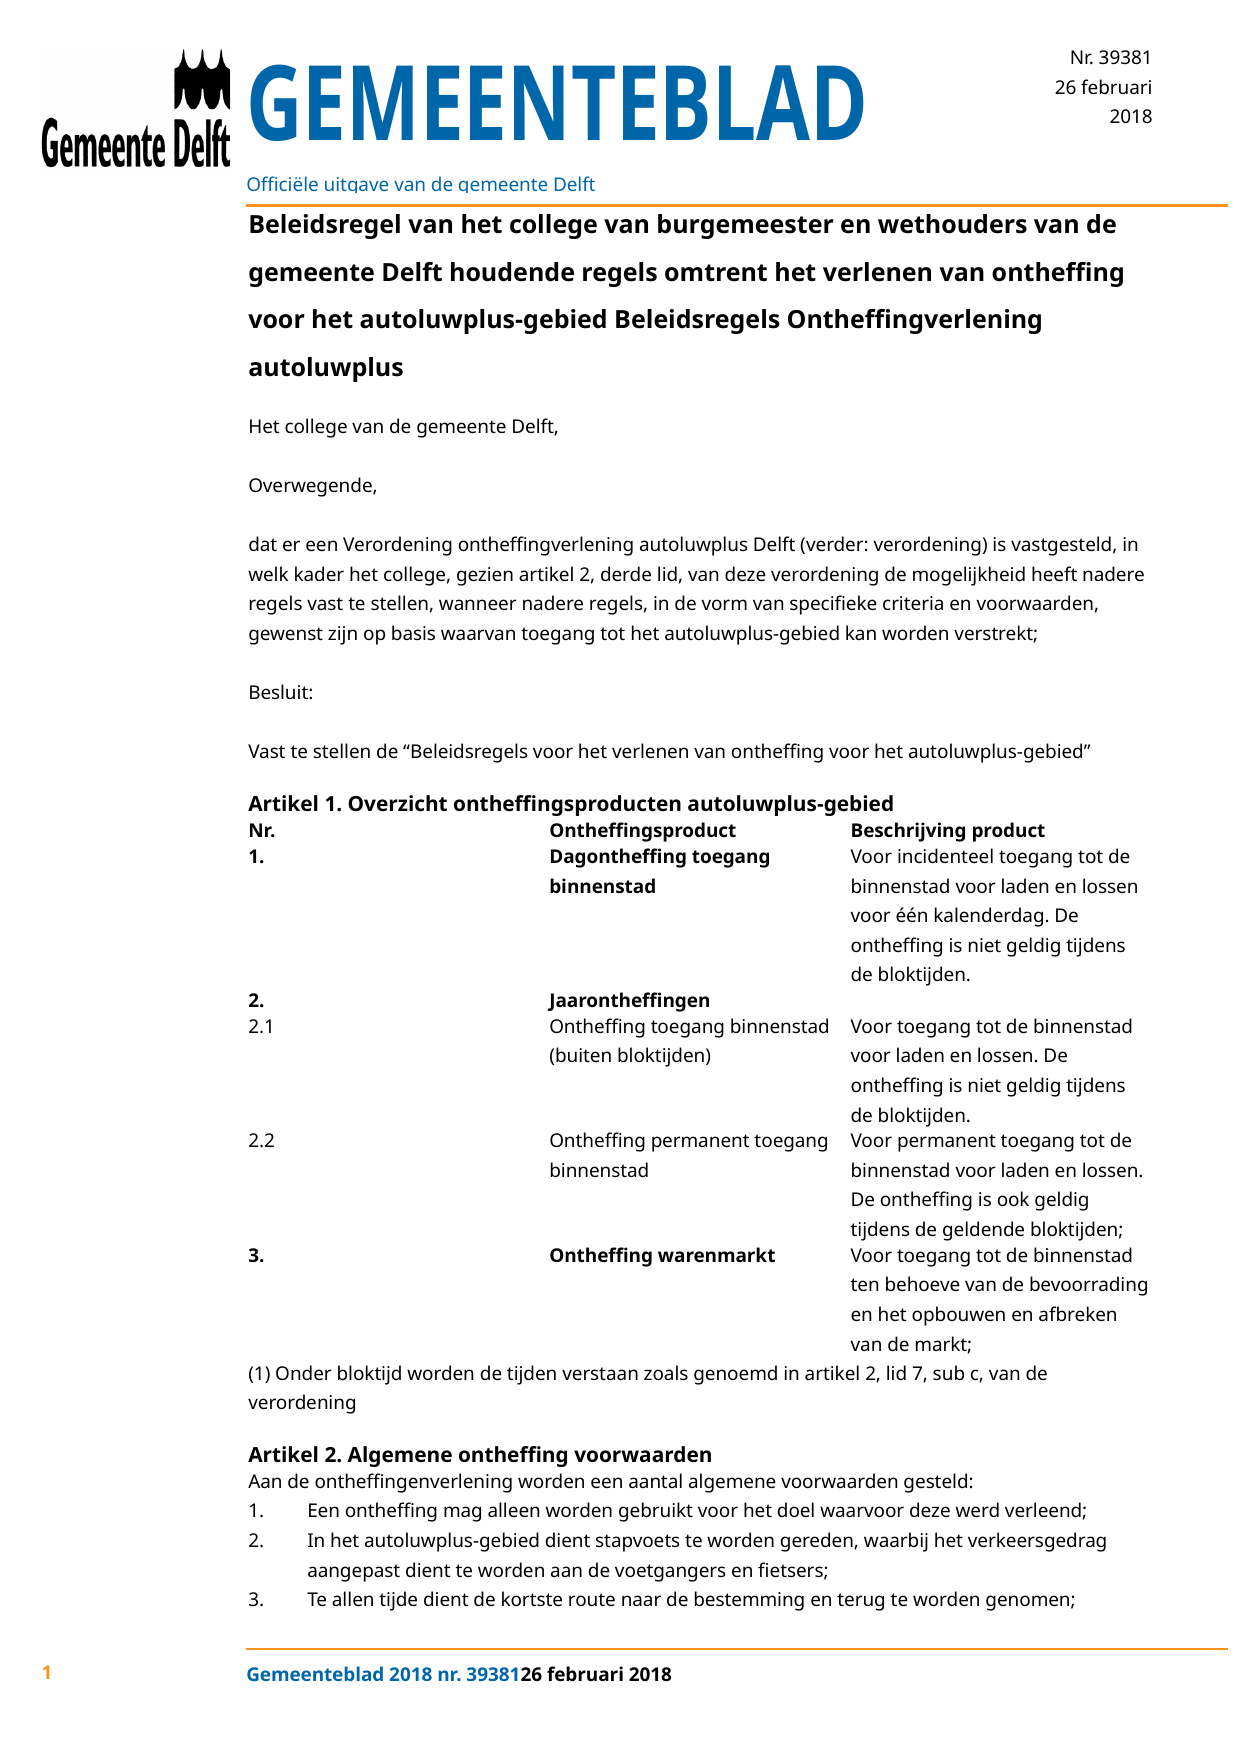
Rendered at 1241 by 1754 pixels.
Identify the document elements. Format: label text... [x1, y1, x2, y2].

text Artikel 1. Overzicht ontheffingsproducten autoluwplus-gebied [248, 789, 1152, 817]
table_cell Voor toegang tot de binnenstad voor laden en lossen. De ontheffing is niet geldig tijdens de bloktijden. [850, 1013, 1152, 1127]
text Vast te stellen de “Beleidsregels voor het verlenen van ontheffing voor het autoluwplus-gebied” [248, 738, 1152, 764]
table_cell Ontheffing permanent toegang binnenstad [549, 1128, 850, 1242]
table_cell Voor permanent toegang tot de binnenstad voor laden en lossen. De ontheffing is ook geldig tijdens de geldende bloktijden; [850, 1128, 1152, 1242]
list Een ontheffing mag alleen worden gebruikt voor het doel waarvoor deze werd verleend; [248, 1498, 1152, 1523]
text Beleidsregel van het college van burgemeester en wethouders van de gemeente Delft houdende regels omtrent het verlenen van ontheffing voor het autoluwplus-gebied Beleidsregels Ontheffingverlening autoluwplus [248, 207, 1152, 384]
list In het autoluwplus-gebied dient stapvoets te worden gereden, waarbij het verkeersgedrag aangepast dient te worden aan de voetgangers en fietsers; [248, 1527, 1152, 1583]
text Artikel 2. Algemene ontheffing voorwaarden [248, 1440, 1152, 1468]
table_header Nr. [248, 818, 549, 843]
text Besluit: [248, 679, 1152, 705]
text dat er een Verordening ontheffingverlening autoluwplus Delft (verder: verordening) is vastgesteld, in welk kader het college, gezien artikel 2, derde lid, van deze verordening de mogelijkheid heeft nadere regels vast te stellen, wanneer nadere regels, in de vorm van specifieke criteria en voorwaarden, gewenst zijn op basis waarvan toegang tot het autoluwplus-gebied kan worden verstrekt; [248, 531, 1152, 646]
table_cell Ontheffing warenmarkt [549, 1242, 850, 1356]
text Overwegende, [248, 472, 1152, 498]
table_cell Ontheffing toegang binnenstad (buiten bloktijden) [549, 1013, 850, 1127]
table_cell [850, 987, 1152, 1013]
table_header Ontheffingsproduct [549, 818, 850, 843]
text (1) Onder bloktijd worden de tijden verstaan zoals genoemd in artikel 2, lid 7, sub c, van de verordening [248, 1360, 1152, 1415]
table_cell Voor incidenteel toegang tot de binnenstad voor laden en lossen voor één kalenderdag. De ontheffing is niet geldig tijdens de bloktijden. [850, 843, 1152, 987]
table_cell 2.1 [248, 1013, 549, 1127]
table_cell 2.2 [248, 1128, 549, 1242]
table_cell 2. [248, 987, 549, 1013]
table_cell 1. [248, 843, 549, 987]
picture [41, 47, 231, 172]
table_cell Dagontheffing toegang binnenstad [549, 843, 850, 987]
table_cell 3. [248, 1242, 549, 1356]
table_header Beschrijving product [850, 818, 1152, 843]
table_cell Voor toegang tot de binnenstad ten behoeve van de bevoorrading en het opbouwen en afbreken van de markt; [850, 1242, 1152, 1356]
text Aan de ontheffingenverlening worden een aantal algemene voorwaarden gesteld: [248, 1468, 1152, 1494]
table_cell Jaarontheffingen [549, 987, 850, 1013]
text Het college van de gemeente Delft, [248, 413, 1152, 439]
list Te allen tijde dient de kortste route naar de bestemming en terug te worden genomen; [248, 1586, 1152, 1612]
